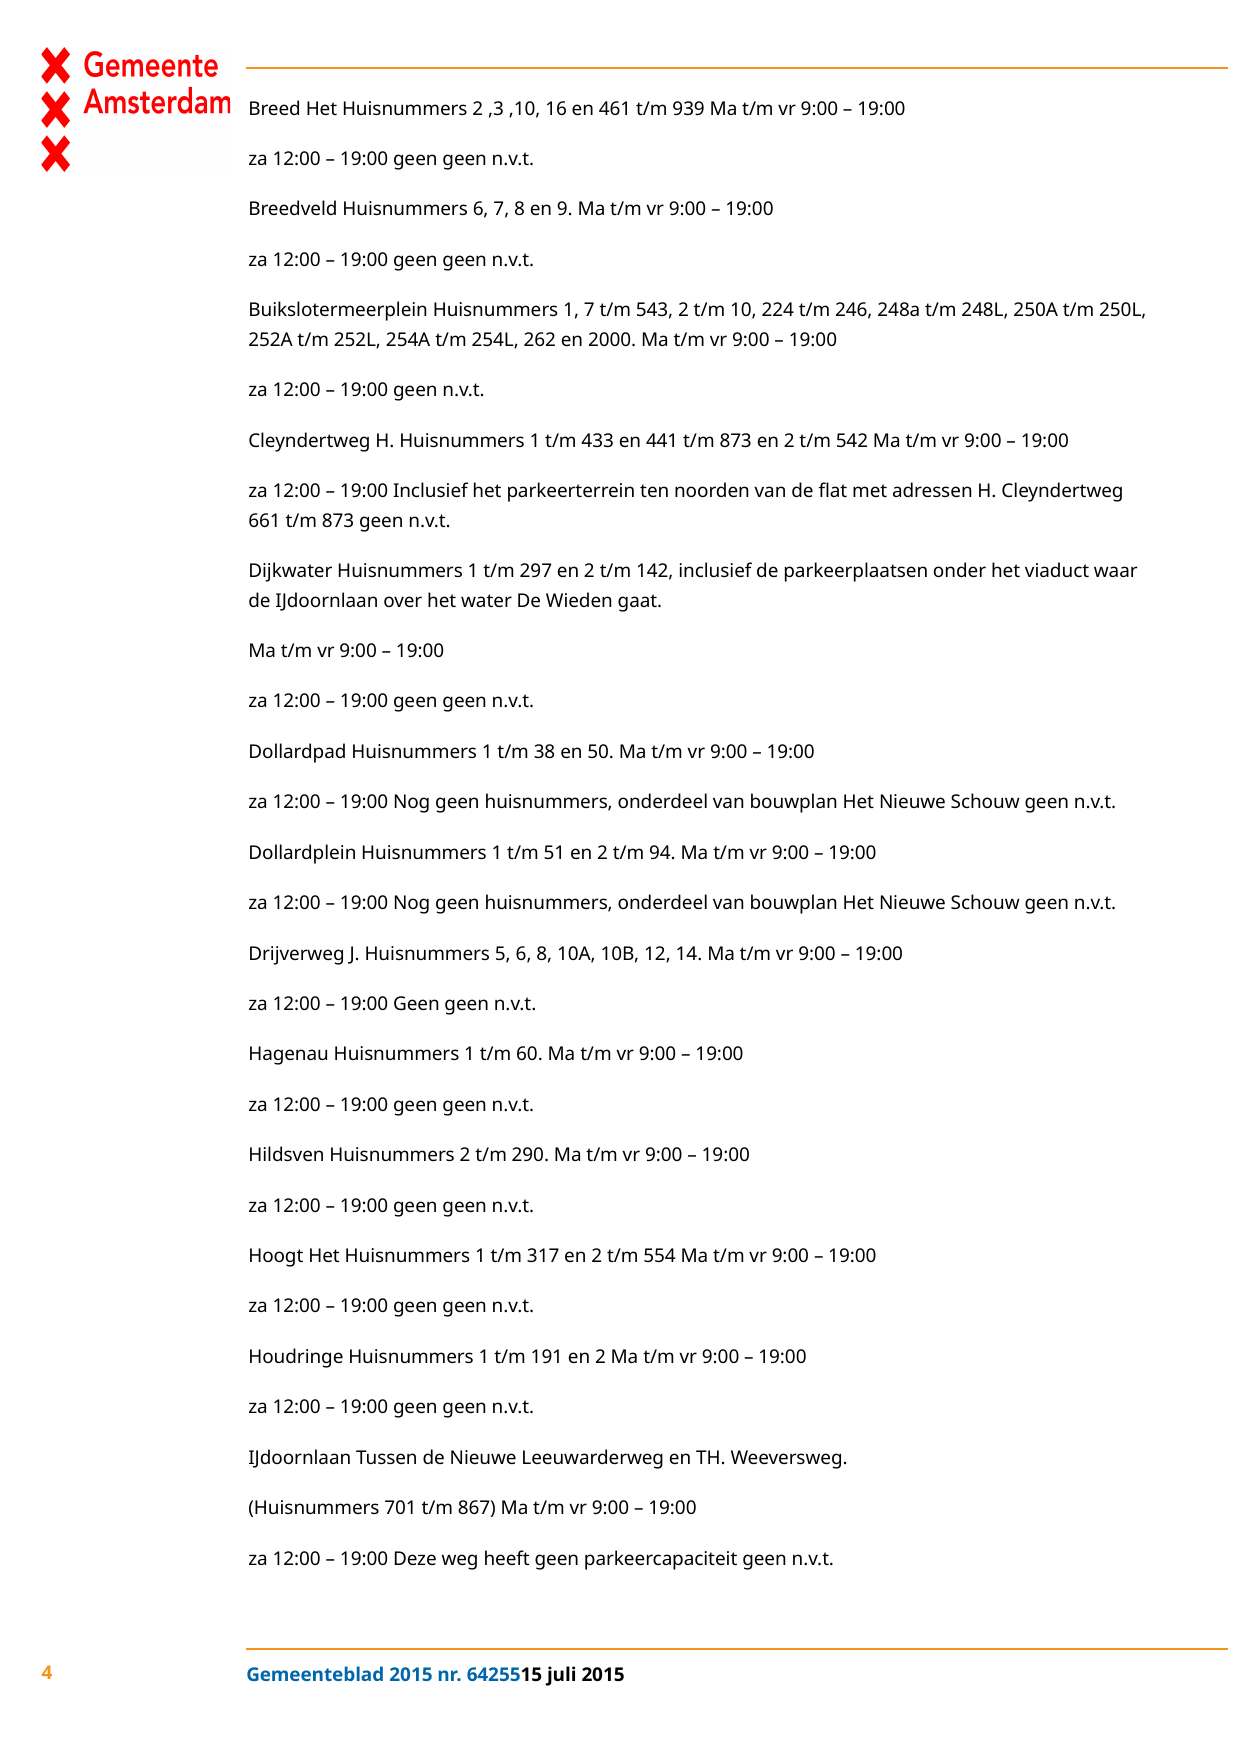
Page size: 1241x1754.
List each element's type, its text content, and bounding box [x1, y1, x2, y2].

picture [41, 47, 231, 172]
text Hagenau Huisnummers 1 t/m 60. Ma t/m vr 9:00 – 19:00 [248, 1041, 1152, 1066]
text (Huisnummers 701 t/m 867) Ma t/m vr 9:00 – 19:00 [248, 1494, 1152, 1520]
text Houdringe Huisnummers 1 t/m 191 en 2 Ma t/m vr 9:00 – 19:00 [248, 1343, 1152, 1369]
text za 12:00 – 19:00 Deze weg heeft geen parkeercapaciteit geen n.v.t. [248, 1545, 1152, 1571]
text za 12:00 – 19:00 geen geen n.v.t. [248, 1091, 1152, 1117]
text za 12:00 – 19:00 geen geen n.v.t. [248, 145, 1152, 171]
text za 12:00 – 19:00 Nog geen huisnummers, onderdeel van bouwplan Het Nieuwe Schouw geen n.v.t. [248, 889, 1152, 915]
text Drijverweg J. Huisnummers 5, 6, 8, 10A, 10B, 12, 14. Ma t/m vr 9:00 – 19:00 [248, 940, 1152, 966]
text za 12:00 – 19:00 Geen geen n.v.t. [248, 990, 1152, 1016]
text za 12:00 – 19:00 Nog geen huisnummers, onderdeel van bouwplan Het Nieuwe Schouw geen n.v.t. [248, 788, 1152, 814]
text Breedveld Huisnummers 6, 7, 8 en 9. Ma t/m vr 9:00 – 19:00 [248, 196, 1152, 221]
text za 12:00 – 19:00 geen n.v.t. [248, 376, 1152, 402]
text Dollardpad Huisnummers 1 t/m 38 en 50. Ma t/m vr 9:00 – 19:00 [248, 738, 1152, 764]
text za 12:00 – 19:00 Inclusief het parkeerterrein ten noorden van de flat met adressen H. Cleyndertweg 661 t/m 873 geen n.v.t. [248, 477, 1152, 533]
text za 12:00 – 19:00 geen geen n.v.t. [248, 1393, 1152, 1419]
text za 12:00 – 19:00 geen geen n.v.t. [248, 688, 1152, 713]
text Dijkwater Huisnummers 1 t/m 297 en 2 t/m 142, inclusief de parkeerplaatsen onder het viaduct waar de IJdoornlaan over het water De Wieden gaat. [248, 557, 1152, 613]
text Cleyndertweg H. Huisnummers 1 t/m 433 en 441 t/m 873 en 2 t/m 542 Ma t/m vr 9:00 – 19:00 [248, 427, 1152, 453]
text za 12:00 – 19:00 geen geen n.v.t. [248, 1192, 1152, 1218]
text Breed Het Huisnummers 2 ,3 ,10, 16 en 461 t/m 939 Ma t/m vr 9:00 – 19:00 [248, 95, 1152, 121]
text Ma t/m vr 9:00 – 19:00 [248, 637, 1152, 663]
text Dollardplein Huisnummers 1 t/m 51 en 2 t/m 94. Ma t/m vr 9:00 – 19:00 [248, 839, 1152, 865]
text Hildsven Huisnummers 2 t/m 290. Ma t/m vr 9:00 – 19:00 [248, 1141, 1152, 1167]
text za 12:00 – 19:00 geen geen n.v.t. [248, 246, 1152, 272]
text Hoogt Het Huisnummers 1 t/m 317 en 2 t/m 554 Ma t/m vr 9:00 – 19:00 [248, 1242, 1152, 1268]
text Buikslotermeerplein Huisnummers 1, 7 t/m 543, 2 t/m 10, 224 t/m 246, 248a t/m 248L, 250A t/m 250L, 252A t/m 252L, 254A t/m 254L, 262 en 2000. Ma t/m vr 9:00 – 19:00 [248, 296, 1152, 352]
text za 12:00 – 19:00 geen geen n.v.t. [248, 1293, 1152, 1318]
text IJdoornlaan Tussen de Nieuwe Leeuwarderweg en TH. Weeversweg. [248, 1444, 1152, 1470]
